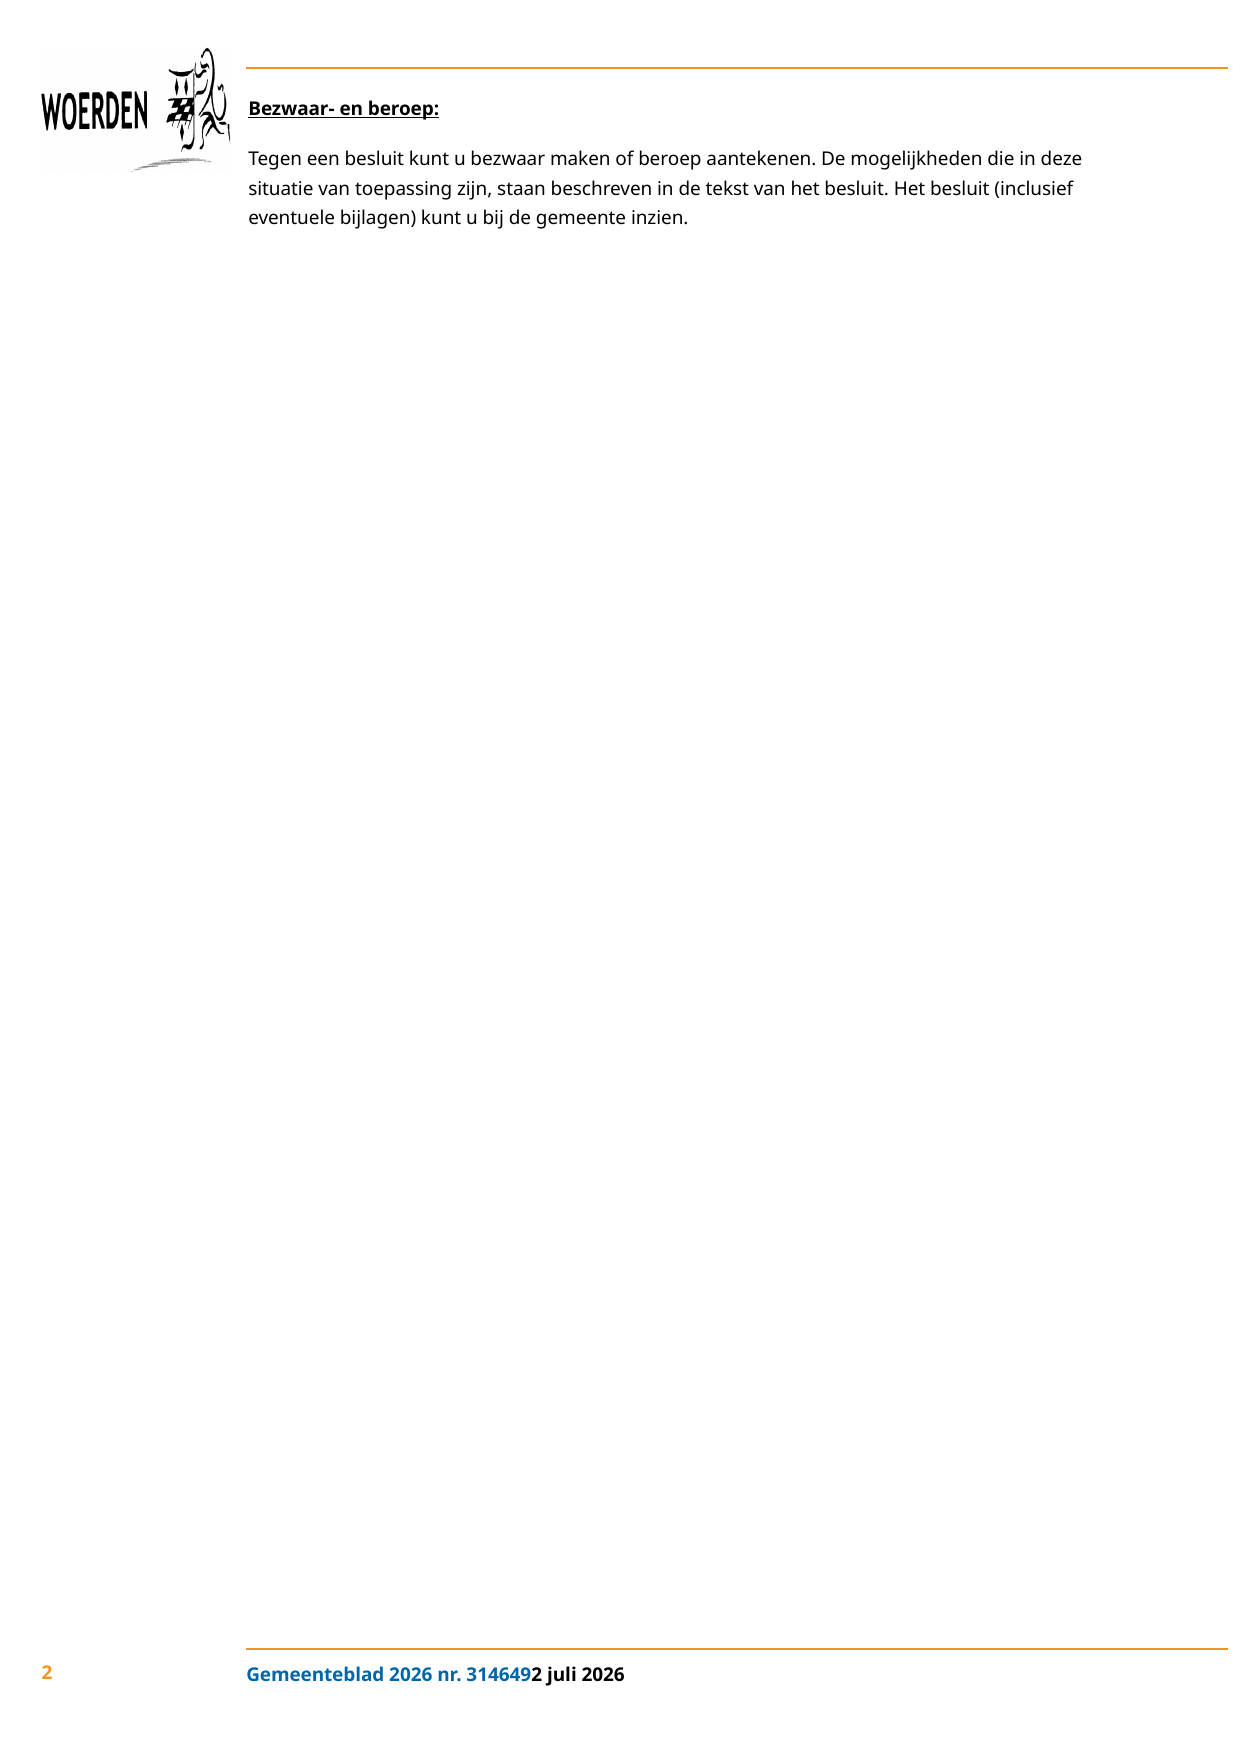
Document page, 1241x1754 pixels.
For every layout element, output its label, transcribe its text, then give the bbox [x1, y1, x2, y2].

text Bezwaar- en beroep: [248, 95, 1152, 121]
picture [41, 47, 231, 172]
text Tegen een besluit kunt u bezwaar maken of beroep aantekenen. De mogelijkheden die in deze situatie van toepassing zijn, staan beschreven in de tekst van het besluit. Het besluit (inclusief eventuele bijlagen) kunt u bij de gemeente inzien. [248, 145, 1152, 230]
